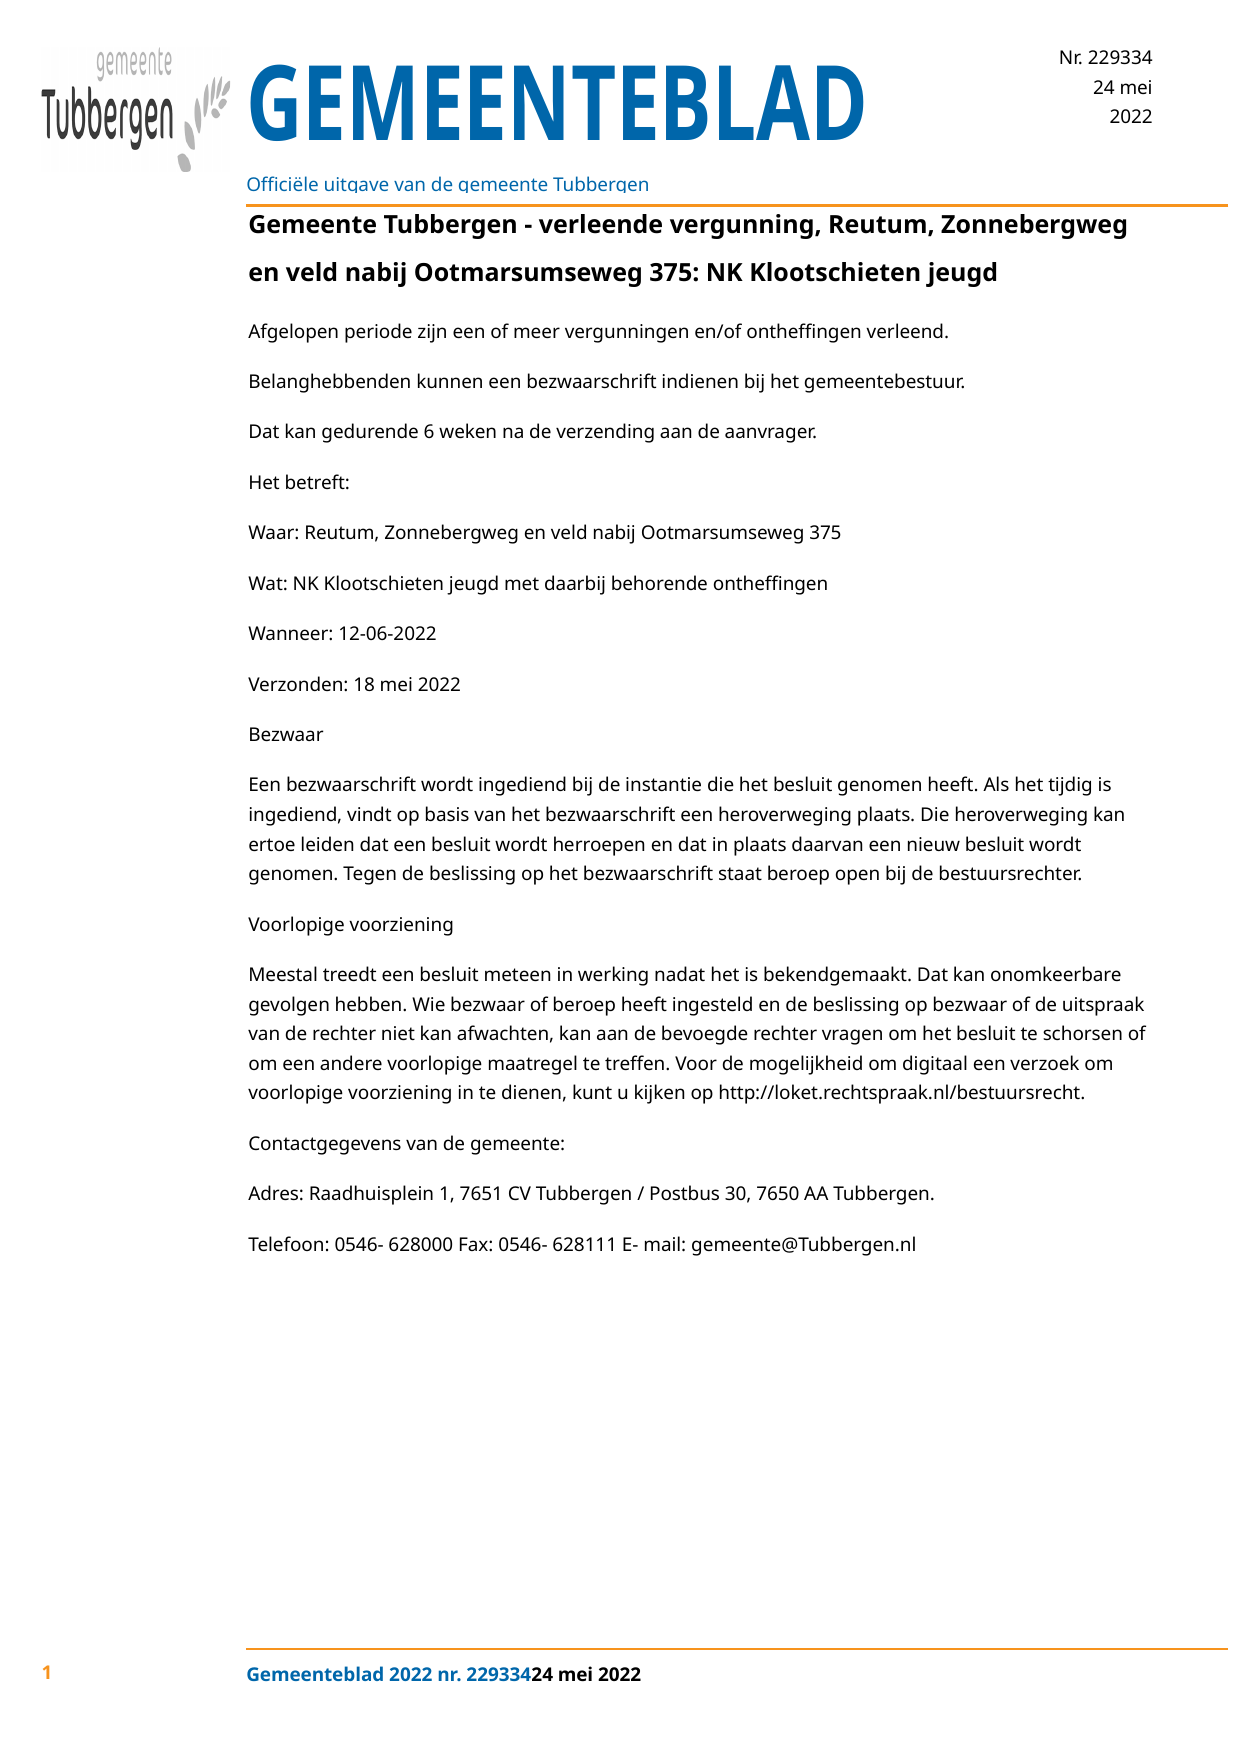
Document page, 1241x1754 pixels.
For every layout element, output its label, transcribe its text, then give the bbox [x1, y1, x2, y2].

text Voorlopige voorziening [248, 911, 1152, 937]
text Een bezwaarschrift wordt ingediend bij de instantie die het besluit genomen heeft. Als het tijdig is ingediend, vindt op basis van het bezwaarschrift een heroverweging plaats. Die heroverweging kan ertoe leiden dat een besluit wordt herroepen en dat in plaats daarvan een nieuw besluit wordt genomen. Tegen de beslissing op het bezwaarschrift staat beroep open bij de bestuursrechter. [248, 772, 1152, 886]
text Bezwaar [248, 721, 1152, 747]
picture [41, 47, 231, 172]
text Waar: Reutum, Zonnebergweg en veld nabij Ootmarsumseweg 375 [248, 519, 1152, 545]
text Adres: Raadhuisplein 1, 7651 CV Tubbergen / Postbus 30, 7650 AA Tubbergen. [248, 1180, 1152, 1206]
text Telefoon: 0546- 628000 Fax: 0546- 628111 E- mail: gemeente@Tubbergen.nl [248, 1231, 1152, 1257]
text Gemeente Tubbergen - verleende vergunning, Reutum, Zonnebergweg en veld nabij Ootmarsumseweg 375: NK Klootschieten jeugd [248, 207, 1152, 288]
text Dat kan gedurende 6 weken na de verzending aan de aanvrager. [248, 419, 1152, 444]
text Het betreft: [248, 469, 1152, 495]
text Verzonden: 18 mei 2022 [248, 671, 1152, 697]
text Belanghebbenden kunnen een bezwaarschrift indienen bij het gemeentebestuur. [248, 368, 1152, 394]
text Meestal treedt een besluit meteen in werking nadat het is bekendgemaakt. Dat kan onomkeerbare gevolgen hebben. Wie bezwaar of beroep heeft ingesteld en de beslissing op bezwaar of de uitspraak van de rechter niet kan afwachten, kan aan de bevoegde rechter vragen om het besluit te schorsen of om een andere voorlopige maatregel te treffen. Voor de mogelijkheid om digitaal een verzoek om voorlopige voorziening in te dienen, kunt u kijken op http://loket.rechtspraak.nl/bestuursrecht. [248, 961, 1152, 1105]
text Wanneer: 12-06-2022 [248, 620, 1152, 646]
text Afgelopen periode zijn een of meer vergunningen en/of ontheffingen verleend. [248, 318, 1152, 344]
text Contactgegevens van de gemeente: [248, 1130, 1152, 1156]
text Wat: NK Klootschieten jeugd met daarbij behorende ontheffingen [248, 570, 1152, 596]
